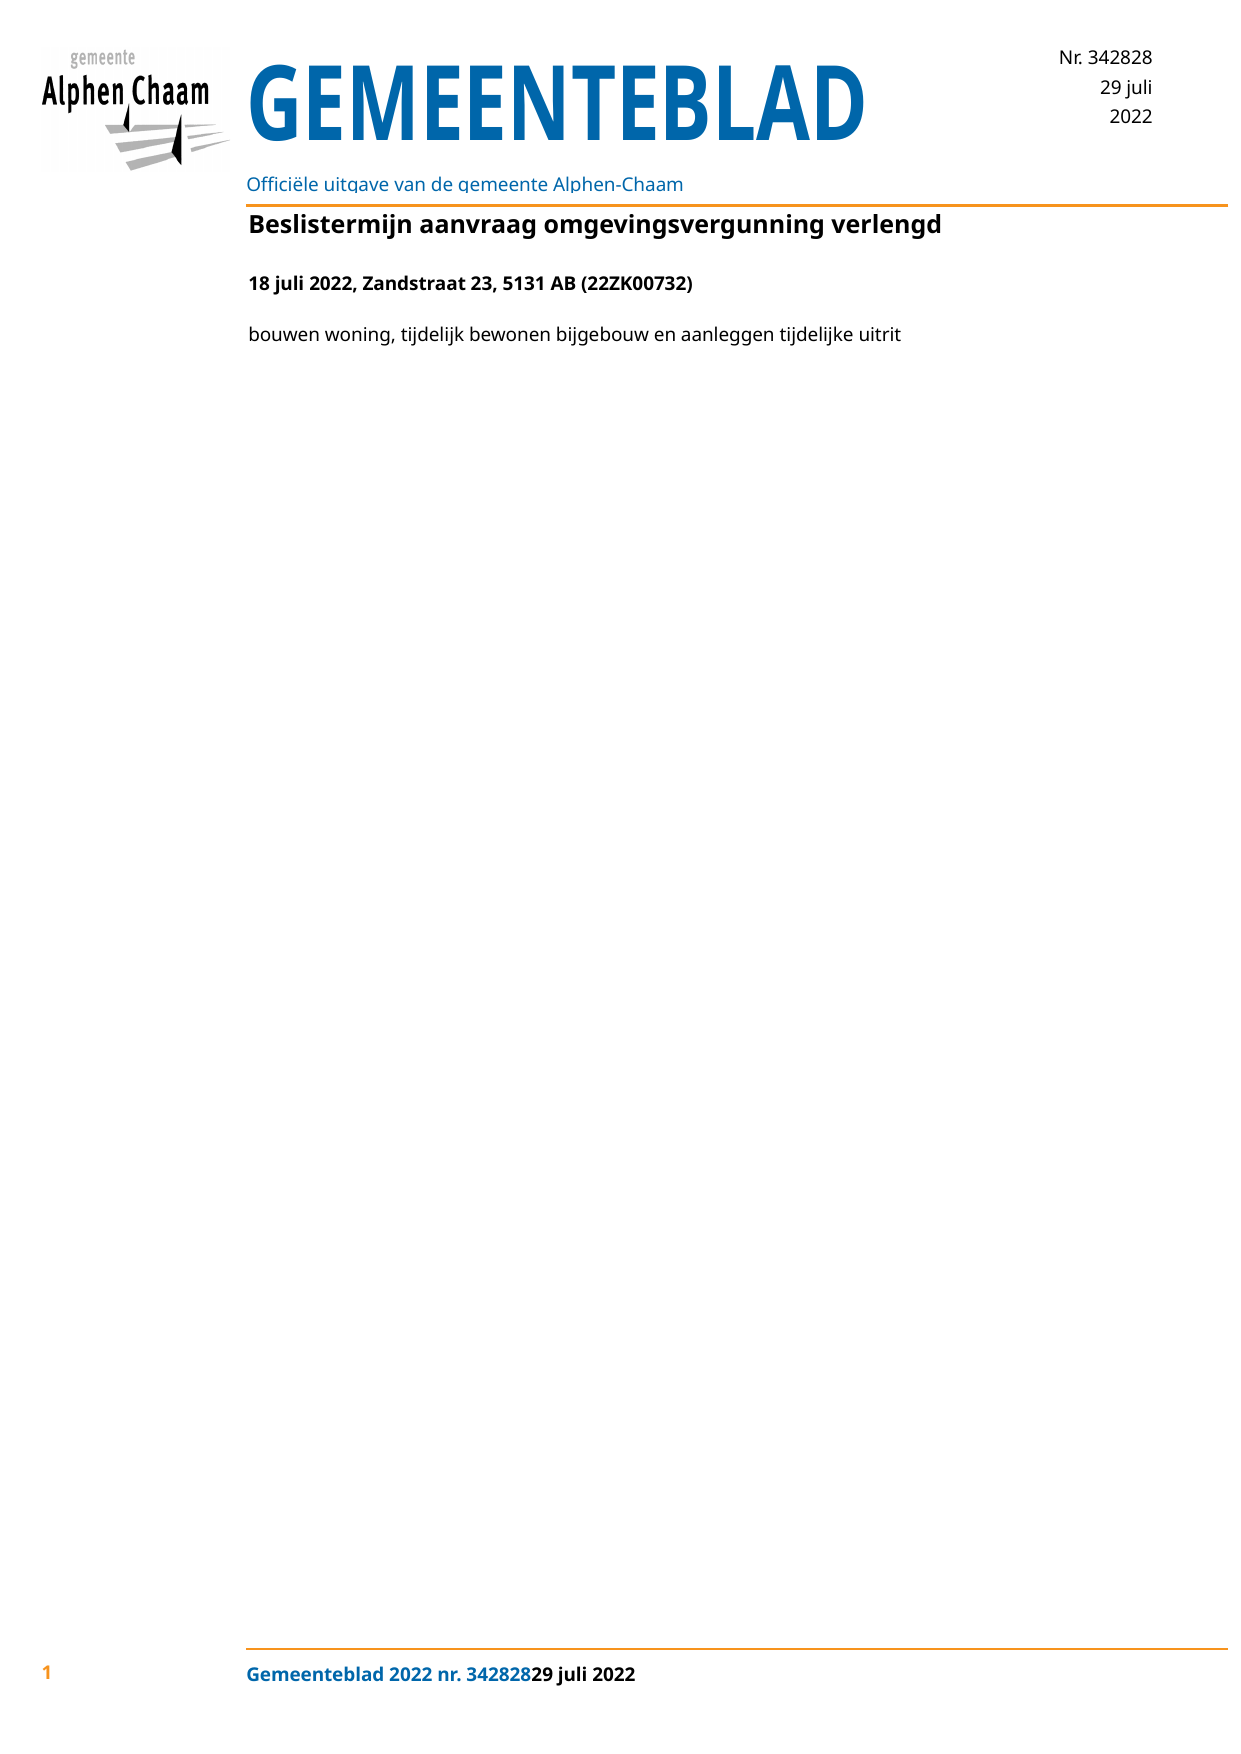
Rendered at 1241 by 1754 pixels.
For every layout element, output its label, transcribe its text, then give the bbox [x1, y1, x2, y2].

text bouwen woning, tijdelijk bewonen bijgebouw en aanleggen tijdelijke uitrit [248, 321, 1152, 346]
text 18 juli 2022, Zandstraat 23, 5131 AB (22ZK00732) [248, 270, 1152, 296]
picture [41, 47, 231, 172]
text Beslistermijn aanvraag omgevingsvergunning verlengd [248, 207, 1152, 241]
